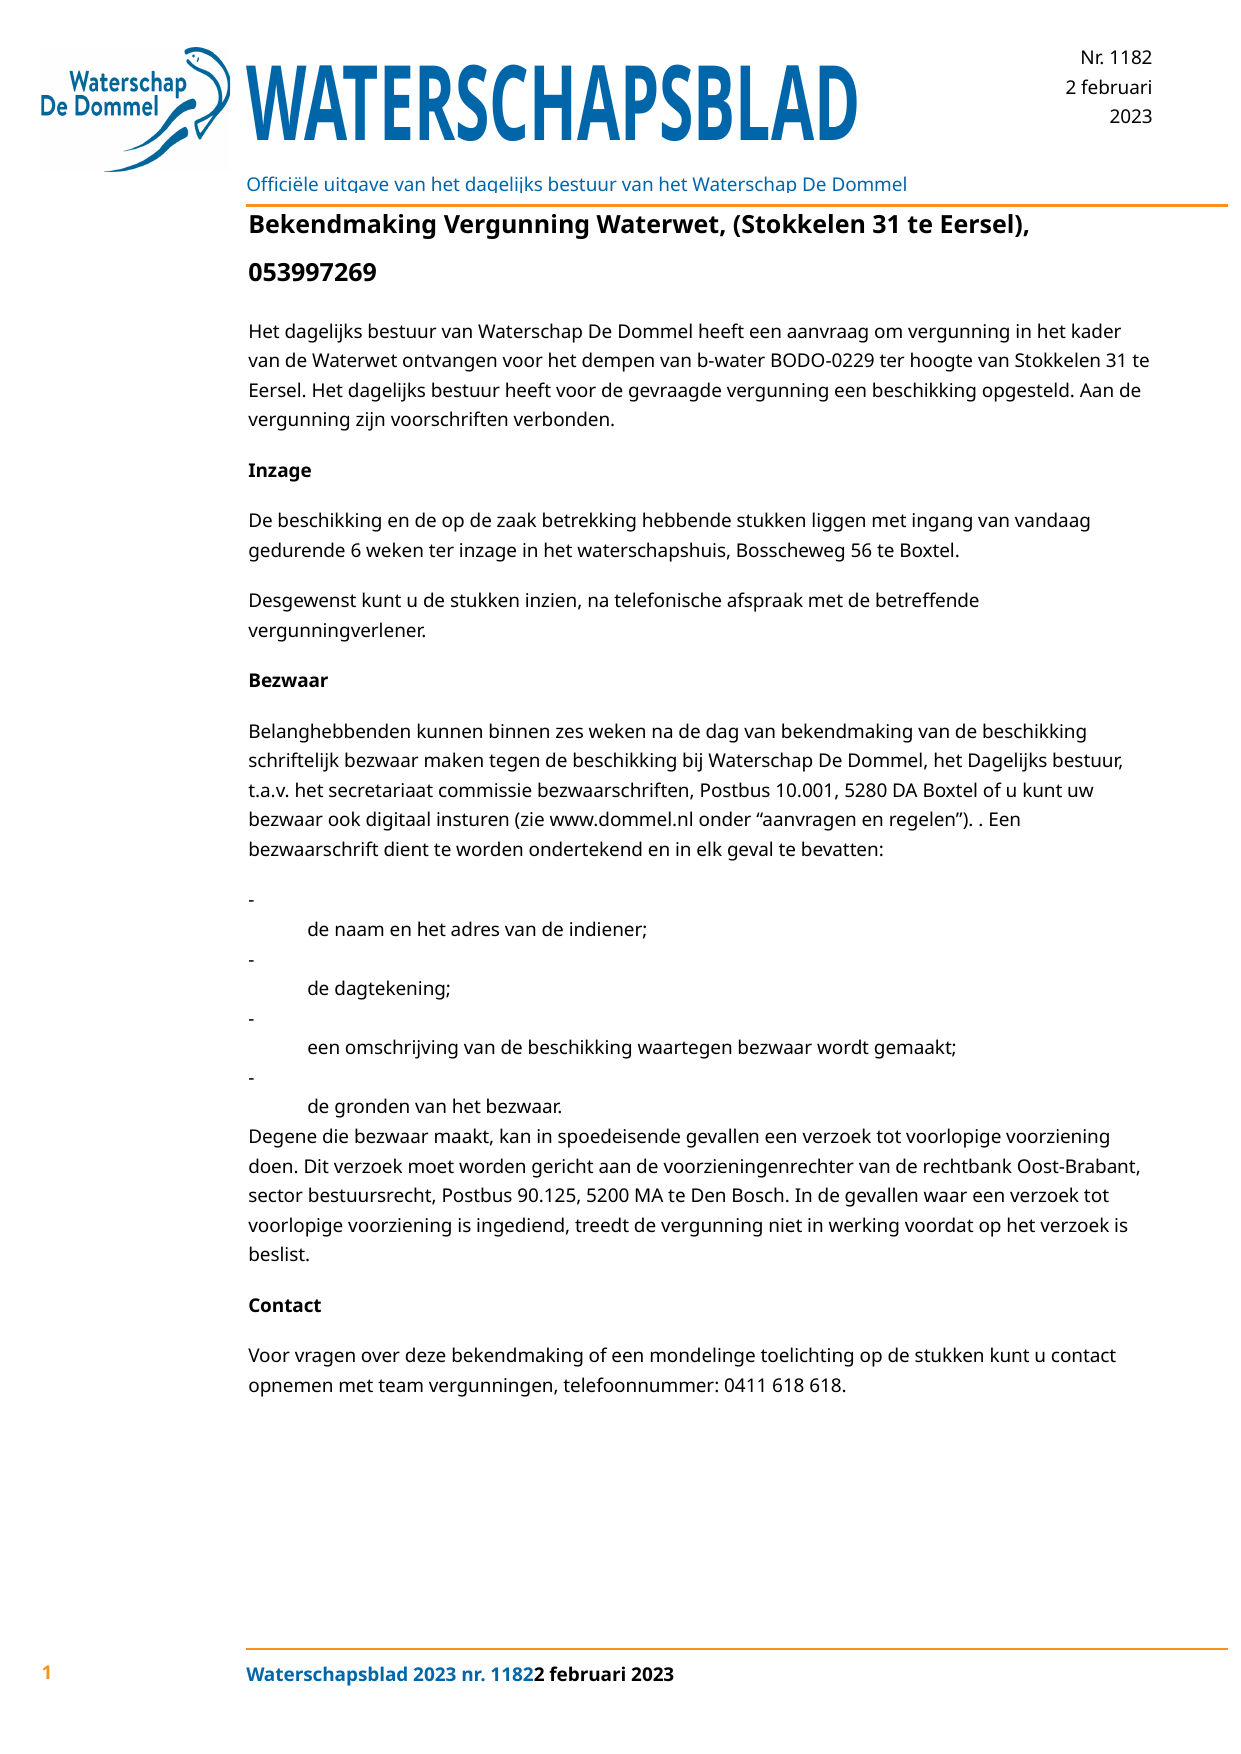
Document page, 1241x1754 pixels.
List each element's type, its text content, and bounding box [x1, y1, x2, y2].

text Degene die bezwaar maakt, kan in spoedeisende gevallen een verzoek tot voorlopige voorziening doen. Dit verzoek moet worden gericht aan de voorzieningenrechter van de rechtbank Oost-Brabant, sector bestuursrecht, Postbus 90.125, 5200 MA te Den Bosch. In de gevallen waar een verzoek tot voorlopige voorziening is ingediend, treedt de vergunning niet in werking voordat op het verzoek is beslist. [248, 1123, 1152, 1267]
text Bezwaar [248, 667, 1152, 693]
picture [198, 118, 210, 131]
text Inzage [248, 457, 1152, 483]
list de naam en het adres van de indiener; [248, 916, 1152, 942]
list de dagtekening; [248, 975, 1152, 1001]
picture [45, 99, 51, 111]
text De beschikking en de op de zaak betrekking hebbende stukken liggen met ingang van vandaag gedurende 6 weken ter inzage in het waterschapshuis, Bosscheweg 56 te Boxtel. [248, 507, 1152, 563]
text Voor vragen over deze bekendmaking of een mondelinge toelichting op de stukken kunt u contact opnemen met team vergunningen, telefoonnummer: 0411 618 618. [248, 1342, 1152, 1398]
list de gronden van het bezwaar. [248, 1094, 1152, 1119]
picture [204, 47, 231, 76]
text Bekendmaking Vergunning Waterwet, (Stokkelen 31 te Eersel), 053997269 [248, 207, 1152, 288]
text Contact [248, 1292, 1152, 1318]
text Het dagelijks bestuur van Waterschap De Dommel heeft een aanvraag om vergunning in het kader van de Waterwet ontvangen voor het dempen van b-water BODO-0229 ter hoogte van Stokkelen 31 te Eersel. Het dagelijks bestuur heeft voor de gevraagde vergunning een beschikking opgesteld. Aan de vergunning zijn voorschriften verbonden. [248, 318, 1152, 432]
picture [41, 47, 231, 172]
text Belanghebbenden kunnen binnen zes weken na de dag van bekendmaking van de beschikking schriftelijk bezwaar maken tegen de beschikking bij Waterschap De Dommel, het Dagelijks bestuur, t.a.v. het secretariaat commissie bezwaarschriften, Postbus 10.001, 5280 DA Boxtel of u kunt uw bezwaar ook digitaal insturen (zie www.dommel.nl onder “aanvragen en regelen”). . Een bezwaarschrift dient te worden ondertekend en in elk geval te bevatten: [248, 718, 1152, 862]
list een omschrijving van de beschikking waartegen bezwaar wordt gemaakt; [248, 1034, 1152, 1060]
text Desgewenst kunt u de stukken inzien, na telefonische afspraak met de betreffende vergunningverlener. [248, 587, 1152, 643]
